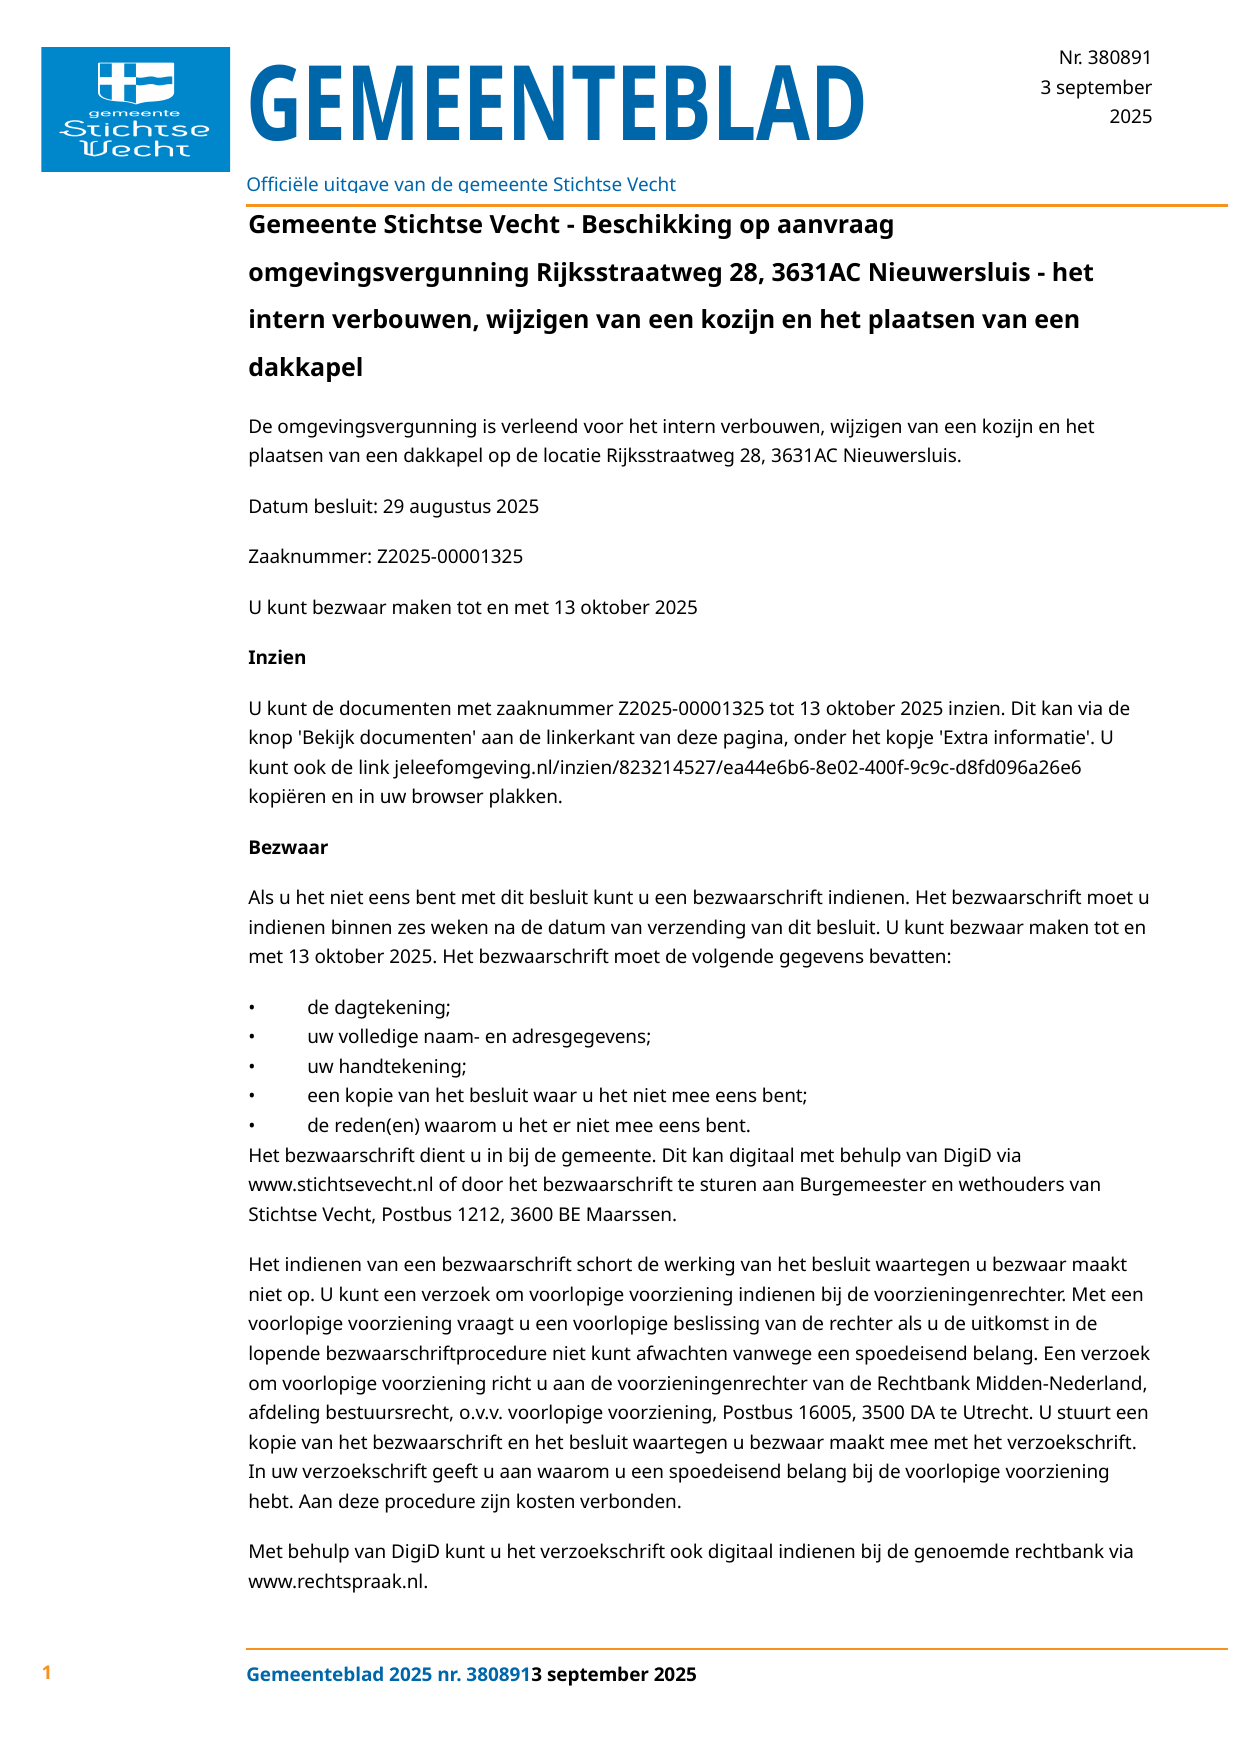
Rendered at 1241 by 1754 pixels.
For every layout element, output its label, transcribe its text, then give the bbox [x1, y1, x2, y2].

text Gemeente Stichtse Vecht - Beschikking op aanvraag omgevingsvergunning Rijksstraatweg 28, 3631AC Nieuwersluis - het intern verbouwen, wijzigen van een kozijn en het plaatsen van een dakkapel [248, 207, 1152, 384]
text Datum besluit: 29 augustus 2025 [248, 493, 1152, 519]
text Inzien [248, 644, 1152, 670]
text Zaaknummer: Z2025-00001325 [248, 543, 1152, 569]
picture [137, 63, 174, 103]
picture [99, 63, 135, 101]
list uw handtekening; [248, 1053, 1152, 1079]
text Als u het niet eens bent met dit besluit kunt u een bezwaarschrift indienen. Het bezwaarschrift moet u indienen binnen zes weken na de datum van verzending van dit besluit. U kunt bezwaar maken tot en met 13 oktober 2025. Het bezwaarschrift moet de volgende gegevens bevatten: [248, 884, 1152, 969]
text De omgevingsvergunning is verleend voor het intern verbouwen, wijzigen van een kozijn en het plaatsen van een dakkapel op de locatie Rijksstraatweg 28, 3631AC Nieuwersluis. [248, 413, 1152, 468]
text Het indienen van een bezwaarschrift schort de werking van het besluit waartegen u bezwaar maakt niet op. U kunt een verzoek om voorlopige voorziening indienen bij de voorzieningenrechter. Met een voorlopige voorziening vraagt u een voorlopige beslissing van de rechter als u de uitkomst in de lopende bezwaarschriftprocedure niet kunt afwachten vanwege een spoedeisend belang. Een verzoek om voorlopige voorziening richt u aan de voorzieningenrechter van de Rechtbank Midden-Nederland, afdeling bestuursrecht, o.v.v. voorlopige voorziening, Postbus 16005, 3500 DA te Utrecht. U stuurt een kopie van het bezwaarschrift en het besluit waartegen u bezwaar maakt mee met het verzoekschrift. In uw verzoekschrift geeft u aan waarom u een spoedeisend belang bij de voorlopige voorziening hebt. Aan deze procedure zijn kosten verbonden. [248, 1251, 1152, 1514]
text U kunt de documenten met zaaknummer Z2025-00001325 tot 13 oktober 2025 inzien. Dit kan via de knop 'Bekijk documenten' aan de linkerkant van deze pagina, onder het kopje 'Extra informatie'. U kunt ook de link jeleefomgeving.nl/inzien/823214527/ea44e6b6-8e02-400f-9c9c-d8fd096a26e6 kopiëren en in uw browser plakken. [248, 695, 1152, 809]
text U kunt bezwaar maken tot en met 13 oktober 2025 [248, 594, 1152, 620]
text Het bezwaarschrift dient u in bij de gemeente. Dit kan digitaal met behulp van DigiD via www.stichtsevecht.nl of door het bezwaarschrift te sturen aan Burgemeester en wethouders van Stichtse Vecht, Postbus 1212, 3600 BE Maarssen. [248, 1142, 1152, 1227]
text Met behulp van DigiD kunt u het verzoekschrift ook digitaal indienen bij de genoemde rechtbank via www.rechtspraak.nl. [248, 1538, 1152, 1594]
list de dagtekening; [248, 994, 1152, 1020]
text Bezwaar [248, 834, 1152, 860]
list uw volledige naam- en adresgegevens; [248, 1023, 1152, 1049]
list de reden(en) waarom u het er niet mee eens bent. [248, 1112, 1152, 1138]
list een kopie van het besluit waar u het niet mee eens bent; [248, 1083, 1152, 1108]
